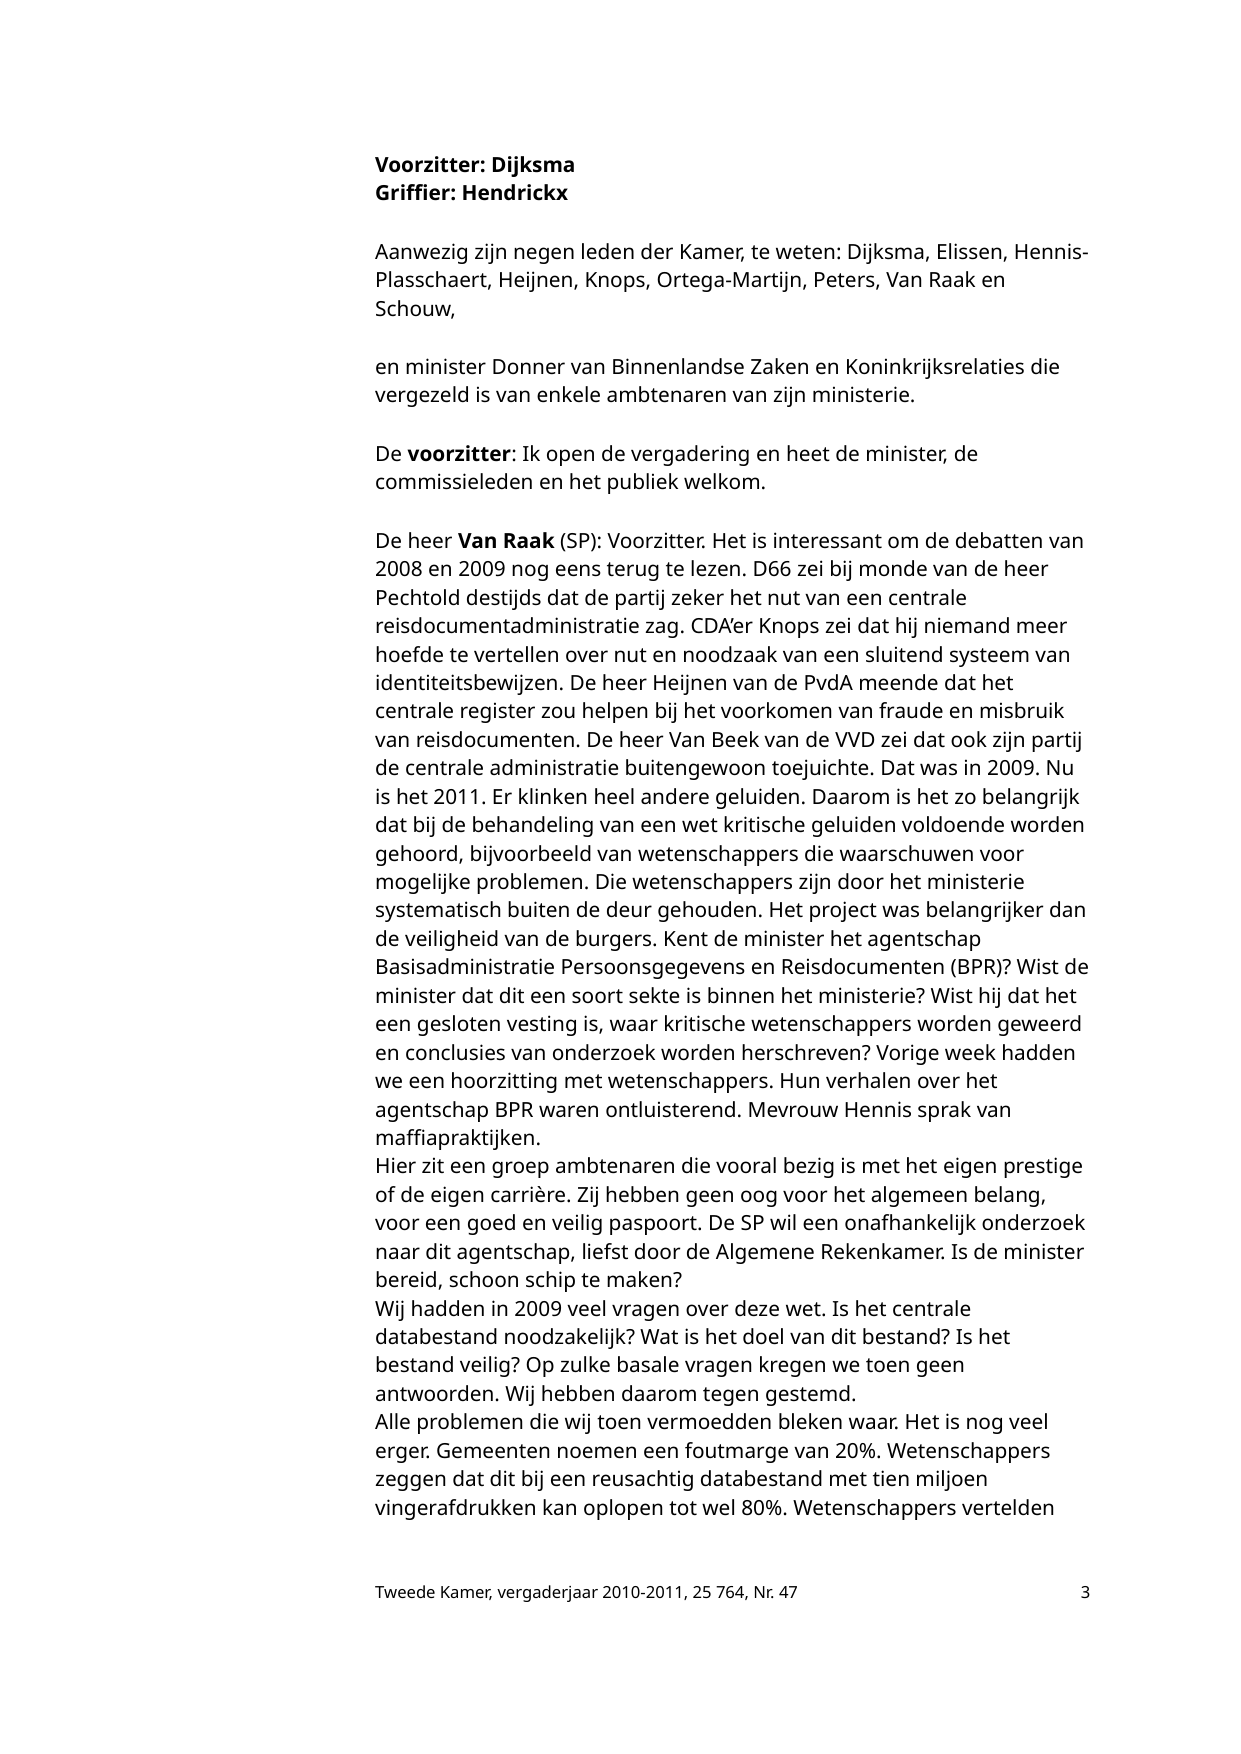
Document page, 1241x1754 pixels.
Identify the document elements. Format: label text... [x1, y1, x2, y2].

text Hier zit een groep ambtenaren die vooral bezig is met het eigen prestige of de eigen carrière. Zij hebben geen oog voor het algemeen belang, voor een goed en veilig paspoort. De SP wil een onafhankelijk onderzoek naar dit agentschap, liefst door de Algemene Rekenkamer. Is de minister bereid, schoon schip te maken? [375, 1152, 1090, 1294]
text Aanwezig zijn negen leden der Kamer, te weten: Dijksma, Elissen, Hennis-Plasschaert, Heijnen, Knops, Ortega-Martijn, Peters, Van Raak en Schouw, [375, 237, 1090, 322]
text en minister Donner van Binnenlandse Zaken en Koninkrijksrelaties die vergezeld is van enkele ambtenaren van zijn ministerie. [375, 352, 1090, 409]
text Wij hadden in 2009 veel vragen over deze wet. Is het centrale databestand noodzakelijk? Wat is het doel van dit bestand? Is het bestand veilig? Op zulke basale vragen kregen we toen geen antwoorden. Wij hebben daarom tegen gestemd. [375, 1294, 1090, 1407]
text Alle problemen die wij toen vermoedden bleken waar. Het is nog veel erger. Gemeenten noemen een foutmarge van 20%. Wetenschappers zeggen dat dit bij een reusachtig databestand met tien miljoen vingerafdrukken kan oplopen tot wel 80%. Wetenschappers vertelden [375, 1407, 1090, 1521]
text Voorzitter: Dijksma [375, 150, 1090, 178]
text Griffier: Hendrickx [375, 178, 1090, 207]
text De voorzitter: Ik open de vergadering en heet de minister, de commissieleden en het publiek welkom. [375, 439, 1090, 496]
text De heer Van Raak (SP): Voorzitter. Het is interessant om de debatten van 2008 en 2009 nog eens terug te lezen. D66 zei bij monde van de heer Pechtold destijds dat de partij zeker het nut van een centrale reisdocumentadministratie zag. CDA’er Knops zei dat hij niemand meer hoefde te vertellen over nut en noodzaak van een sluitend systeem van identiteitsbewijzen. De heer Heijnen van de PvdA meende dat het centrale register zou helpen bij het voorkomen van fraude en misbruik van reisdocumenten. De heer Van Beek van de VVD zei dat ook zijn partij de centrale administratie buitengewoon toejuichte. Dat was in 2009. Nu is het 2011. Er klinken heel andere geluiden. Daarom is het zo belangrijk dat bij de behandeling van een wet kritische geluiden voldoende worden gehoord, bijvoorbeeld van wetenschappers die waarschuwen voor mogelijke problemen. Die wetenschappers zijn door het ministerie systematisch buiten de deur gehouden. Het project was belangrijker dan de veiligheid van de burgers. Kent de minister het agentschap Basisadministratie Persoonsgegevens en Reisdocumenten (BPR)? Wist de minister dat dit een soort sekte is binnen het ministerie? Wist hij dat het een gesloten vesting is, waar kritische wetenschappers worden geweerd en conclusies van onderzoek worden herschreven? Vorige week hadden we een hoorzitting met wetenschappers. Hun verhalen over het agentschap BPR waren ontluisterend. Mevrouw Hennis sprak van maffiapraktijken. [375, 526, 1090, 1152]
